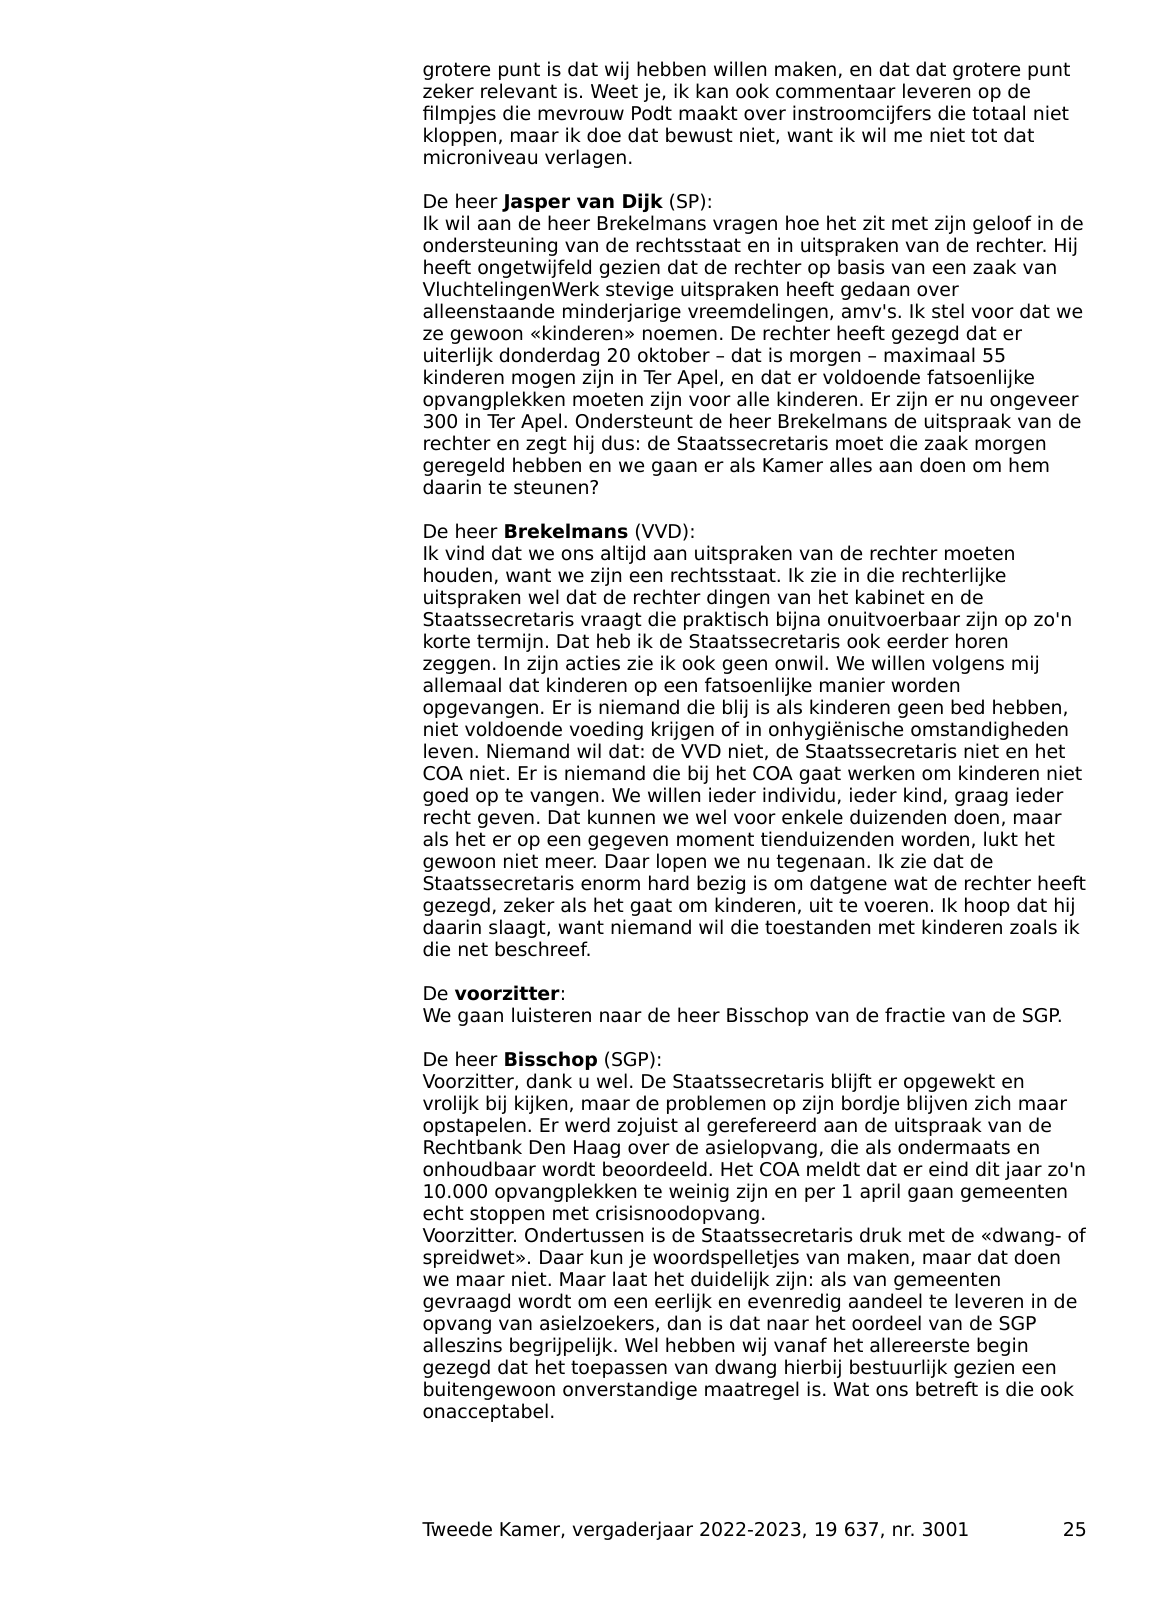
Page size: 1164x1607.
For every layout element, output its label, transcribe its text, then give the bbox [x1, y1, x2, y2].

text Ik wil aan de heer Brekelmans vragen hoe het zit met zijn geloof in de ondersteuning van de rechtsstaat en in uitspraken van de rechter. Hij heeft ongetwijfeld gezien dat de rechter op basis van een zaak van VluchtelingenWerk stevige uitspraken heeft gedaan over alleenstaande minderjarige vreemdelingen, amv's. Ik stel voor dat we ze gewoon «kinderen» noemen. De rechter heeft gezegd dat er uiterlijk donderdag 20 oktober – dat is morgen – maximaal 55 kinderen mogen zijn in Ter Apel, en dat er voldoende fatsoenlijke opvangplekken moeten zijn voor alle kinderen. Er zijn er nu ongeveer 300 in Ter Apel. Ondersteunt de heer Brekelmans de uitspraak van de rechter en zegt hij dus: de Staatssecretaris moet die zaak morgen geregeld hebben en we gaan er als Kamer alles aan doen om hem daarin te steunen? [422, 213, 1087, 499]
text Voorzitter. Ondertussen is de Staatssecretaris druk met de «dwang- of spreidwet». Daar kun je woordspelletjes van maken, maar dat doen we maar niet. Maar laat het duidelijk zijn: als van gemeenten gevraagd wordt om een eerlijk en evenredig aandeel te leveren in de opvang van asielzoekers, dan is dat naar het oordeel van de SGP alleszins begrijpelijk. Wel hebben wij vanaf het allereerste begin gezegd dat het toepassen van dwang hierbij bestuurlijk gezien een buitengewoon onverstandige maatregel is. Wat ons betreft is die ook onacceptabel. [422, 1225, 1087, 1423]
text Voorzitter, dank u wel. De Staatssecretaris blijft er opgewekt en vrolijk bij kijken, maar de problemen op zijn bordje blijven zich maar opstapelen. Er werd zojuist al gerefereerd aan de uitspraak van de Rechtbank Den Haag over de asielopvang, die als ondermaats en onhoudbaar wordt beoordeeld. Het COA meldt dat er eind dit jaar zo'n 10.000 opvangplekken te weinig zijn en per 1 april gaan gemeenten echt stoppen met crisisnoodopvang. [422, 1071, 1087, 1225]
text De heer Brekelmans (VVD): [422, 521, 1087, 543]
text De heer Jasper van Dijk (SP): [422, 191, 1087, 213]
text De heer Bisschop (SGP): [422, 1049, 1087, 1071]
text Ik vind dat we ons altijd aan uitspraken van de rechter moeten houden, want we zijn een rechtsstaat. Ik zie in die rechterlijke uitspraken wel dat de rechter dingen van het kabinet en de Staatssecretaris vraagt die praktisch bijna onuitvoerbaar zijn op zo'n korte termijn. Dat heb ik de Staatssecretaris ook eerder horen zeggen. In zijn acties zie ik ook geen onwil. We willen volgens mij allemaal dat kinderen op een fatsoenlijke manier worden opgevangen. Er is niemand die blij is als kinderen geen bed hebben, niet voldoende voeding krijgen of in onhygiënische omstandigheden leven. Niemand wil dat: de VVD niet, de Staatssecretaris niet en het COA niet. Er is niemand die bij het COA gaat werken om kinderen niet goed op te vangen. We willen ieder individu, ieder kind, graag ieder recht geven. Dat kunnen we wel voor enkele duizenden doen, maar als het er op een gegeven moment tienduizenden worden, lukt het gewoon niet meer. Daar lopen we nu tegenaan. Ik zie dat de Staatssecretaris enorm hard bezig is om datgene wat de rechter heeft gezegd, zeker als het gaat om kinderen, uit te voeren. Ik hoop dat hij daarin slaagt, want niemand wil die toestanden met kinderen zoals ik die net beschreef. [422, 543, 1087, 961]
text De voorzitter: [422, 983, 1087, 1005]
text grotere punt is dat wij hebben willen maken, en dat dat grotere punt zeker relevant is. Weet je, ik kan ook commentaar leveren op de filmpjes die mevrouw Podt maakt over instroomcijfers die totaal niet kloppen, maar ik doe dat bewust niet, want ik wil me niet tot dat microniveau verlagen. [422, 59, 1087, 169]
text We gaan luisteren naar de heer Bisschop van de fractie van de SGP. [422, 1005, 1087, 1027]
